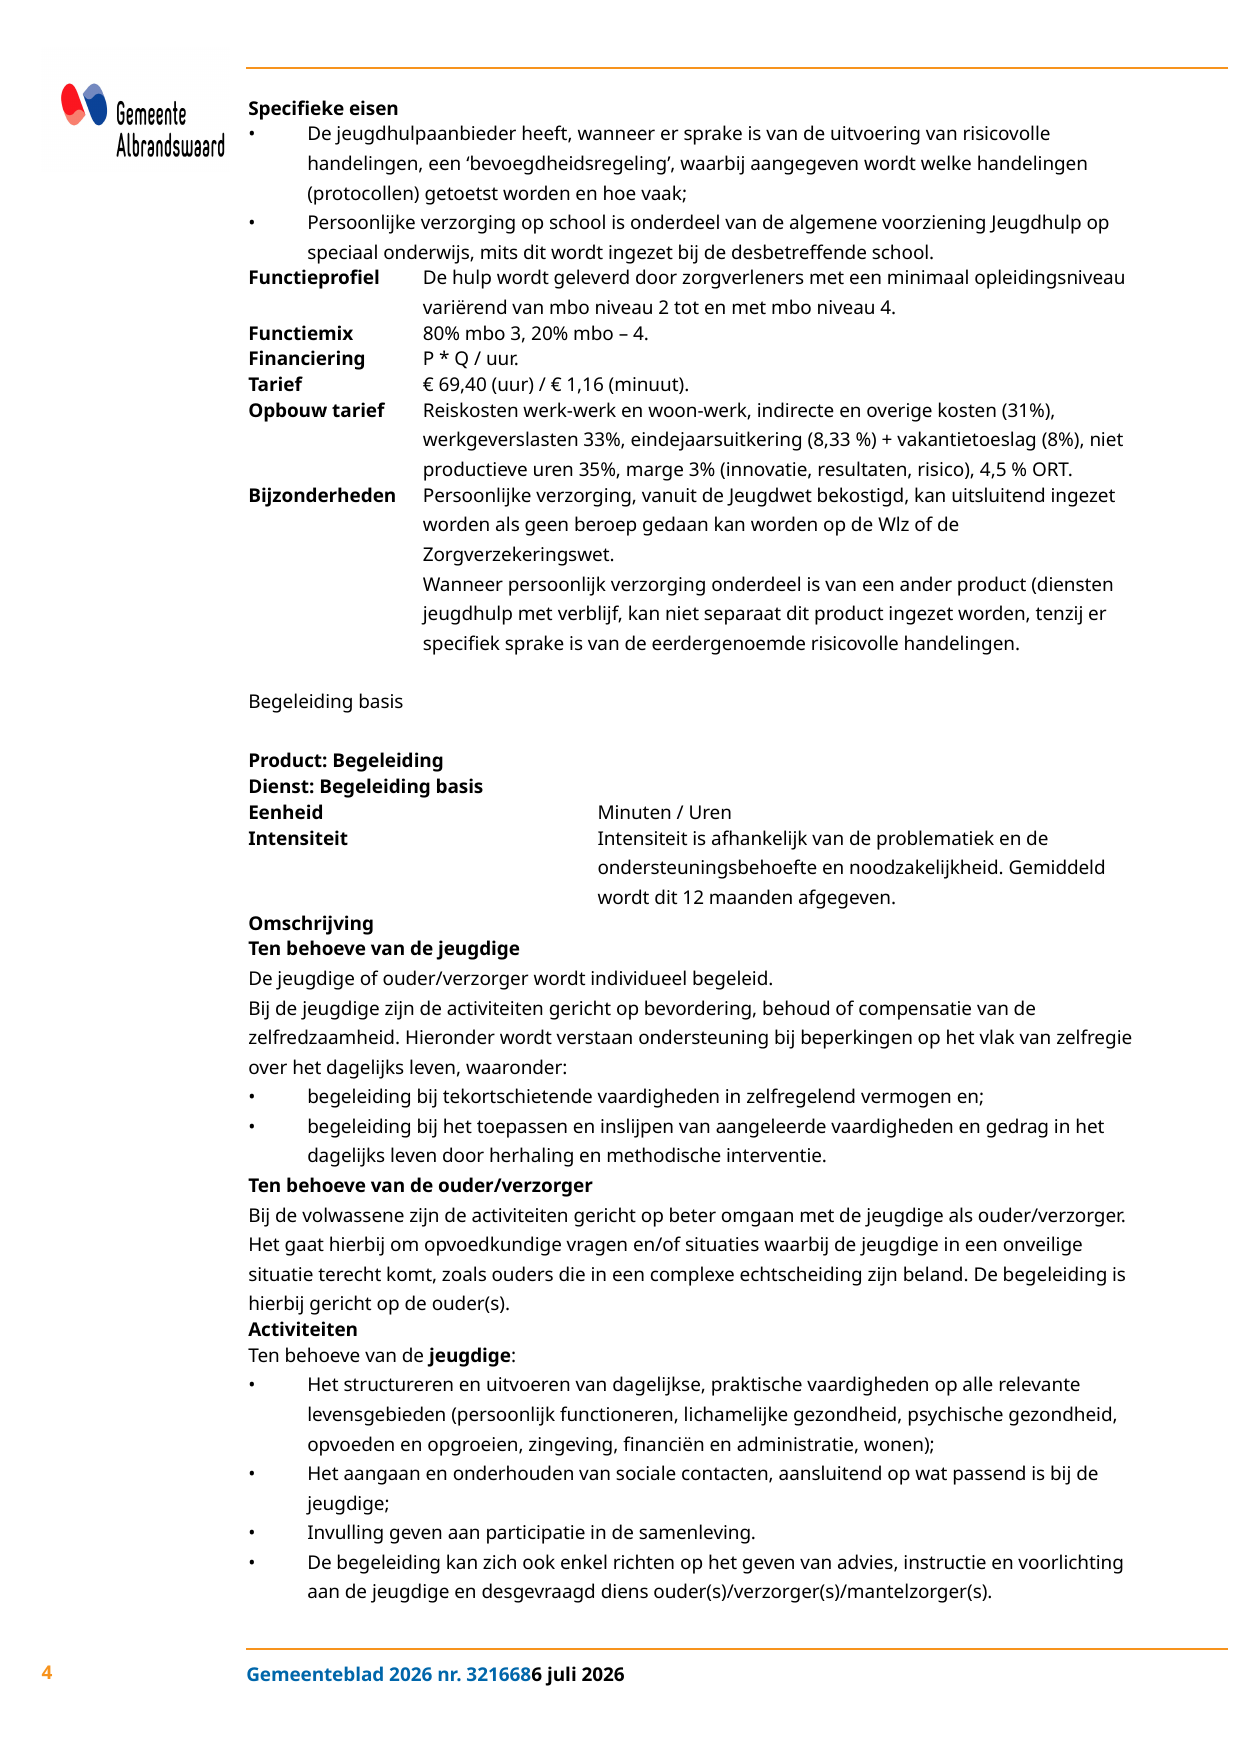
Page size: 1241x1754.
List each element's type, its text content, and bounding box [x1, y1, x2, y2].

picture [41, 47, 231, 172]
table_cell Minuten / Uren [597, 799, 1152, 825]
table_cell Ten behoeve van de jeugdige De jeugdige of ouder/verzorger wordt individueel begeleid. Bij de jeugdige zijn de activiteiten gericht op bevordering, behoud of compensatie van de zelfredzaamheid. Hieronder wordt verstaan ondersteuning bij beperkingen op het vlak van zelfregie over het dagelijks leven, waaronder: begeleiding bij tekortschietende vaardigheden in zelfregelend vermogen en; begeleiding bij het toepassen en inslijpen van aangeleerde vaardigheden en gedrag in het dagelijks leven door herhaling en methodische interventie. Ten behoeve van de ouder/verzorger Bij de volwassene zijn de activiteiten gericht op beter omgaan met de jeugdige als ouder/verzorger. Het gaat hierbij om opvoedkundige vragen en/of situaties waarbij de jeugdige in een onveilige situatie terecht komt, zoals ouders die in een complexe echtscheiding zijn beland. De begeleiding is hierbij gericht op de ouder(s). [248, 936, 1152, 1316]
table_cell P * Q / uur. [423, 346, 1152, 371]
table_cell Opbouw tarief [248, 397, 423, 482]
table_cell Reiskosten werk-werk en woon-werk, indirecte en overige kosten (31%), werkgeverslasten 33%, eindejaarsuitkering (8,33 %) + vakantietoeslag (8%), niet productieve uren 35%, marge 3% (innovatie, resultaten, risico), 4,5 % ORT. [423, 397, 1152, 482]
table_cell 80% mbo 3, 20% mbo – 4. [423, 320, 1152, 346]
table_cell Eenheid [248, 799, 597, 825]
table_cell De jeugdhulpaanbieder heeft, wanneer er sprake is van de uitvoering van risicovolle handelingen, een ‘bevoegdheidsregeling’, waarbij aangegeven wordt welke handelingen (protocollen) getoetst worden en hoe vaak; Persoonlijke verzorging op school is onderdeel van de algemene voorziening Jeugdhulp op speciaal onderwijs, mits dit wordt ingezet bij de desbetreffende school. [248, 121, 1152, 264]
table_cell Intensiteit is afhankelijk van de problematiek en de ondersteuningsbehoefte en noodzakelijkheid. Gemiddeld wordt dit 12 maanden afgegeven. [597, 825, 1152, 910]
table_cell Functieprofiel [248, 265, 423, 320]
table_cell € 69,40 (uur) / € 1,16 (minuut). [423, 371, 1152, 397]
text Begeleiding basis [248, 688, 1152, 714]
table_cell Specifieke eisen [248, 95, 1152, 121]
table_cell Omschrijving [248, 910, 1152, 936]
table_cell Intensiteit [248, 825, 597, 910]
table_cell Dienst: Begeleiding basis [248, 774, 1152, 799]
table_cell Functiemix [248, 320, 423, 346]
table_cell Persoonlijke verzorging, vanuit de Jeugdwet bekostigd, kan uitsluitend ingezet worden als geen beroep gedaan kan worden op de Wlz of de Zorgverzekeringswet. Wanneer persoonlijk verzorging onderdeel is van een ander product (diensten jeugdhulp met verblijf, kan niet separaat dit product ingezet worden, tenzij er specifiek sprake is van de eerdergenoemde risicovolle handelingen. [423, 482, 1152, 656]
table_cell Ten behoeve van de jeugdige: Het structureren en uitvoeren van dagelijkse, praktische vaardigheden op alle relevante levensgebieden (persoonlijk functioneren, lichamelijke gezondheid, psychische gezondheid, opvoeden en opgroeien, zingeving, financiën en administratie, wonen); Het aangaan en onderhouden van sociale contacten, aansluitend op wat passend is bij de jeugdige; Invulling geven aan participatie in de samenleving. De begeleiding kan zich ook enkel richten op het geven van advies, instructie en voorlichting aan de jeugdige en desgevraagd diens ouder(s)/verzorger(s)/mantelzorger(s). [248, 1342, 1152, 1604]
table_cell Activiteiten [248, 1316, 1152, 1342]
table_cell Bijzonderheden [248, 482, 423, 656]
table_cell Financiering [248, 346, 423, 371]
table_header Product: Begeleiding [248, 748, 1152, 773]
table_cell Tarief [248, 371, 423, 397]
table_cell De hulp wordt geleverd door zorgverleners met een minimaal opleidingsniveau variërend van mbo niveau 2 tot en met mbo niveau 4. [423, 265, 1152, 320]
